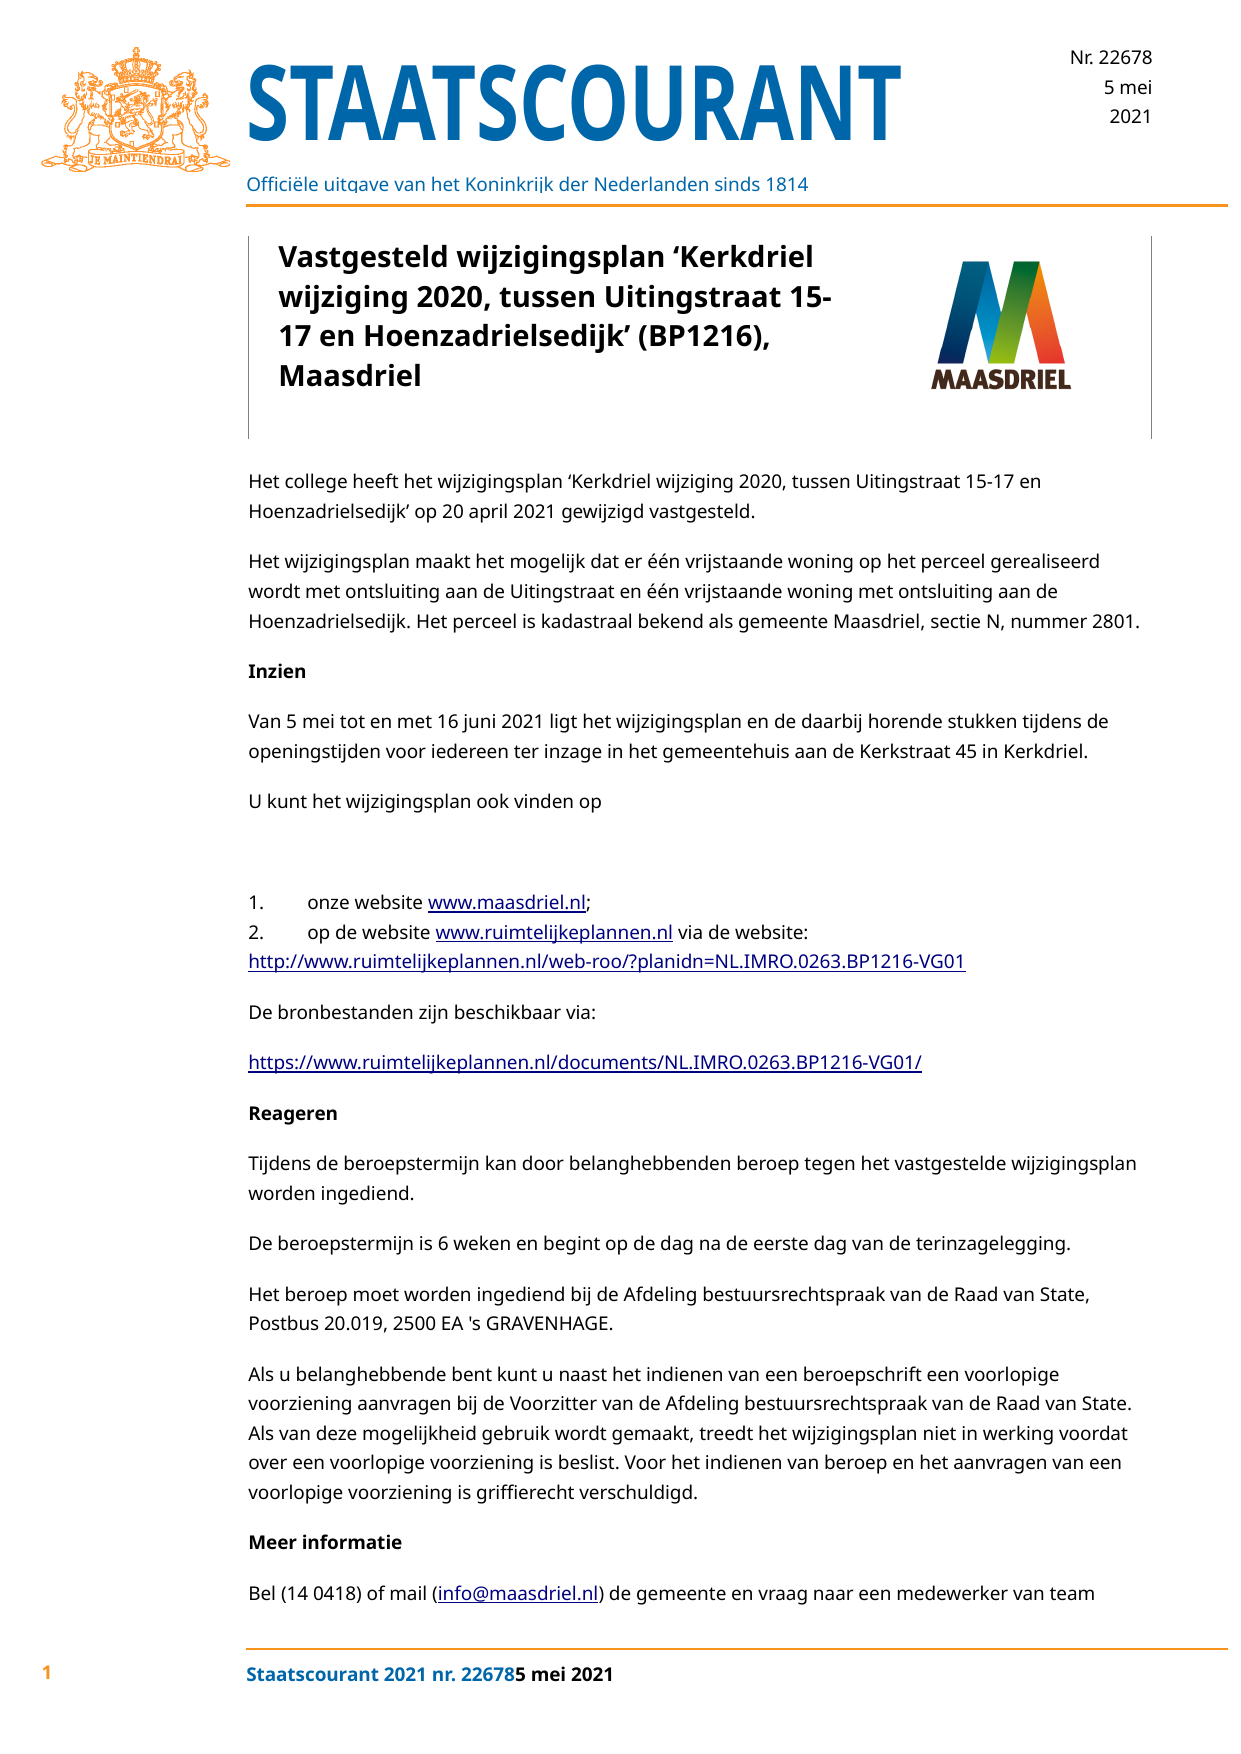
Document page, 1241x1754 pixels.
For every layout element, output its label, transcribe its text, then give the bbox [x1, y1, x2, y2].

table_header [850, 236, 912, 413]
text U kunt het wijzigingsplan ook vinden op [248, 789, 1152, 814]
text De bronbestanden zijn beschikbaar via: [248, 999, 1152, 1025]
picture [912, 236, 1090, 414]
text Meer informatie [248, 1529, 1152, 1555]
text Het beroep moet worden ingediend bij de Afdeling bestuursrechtspraak van de Raad van State, Postbus 20.019, 2500 EA 's GRAVENHAGE. [248, 1281, 1152, 1336]
table_header [1090, 236, 1151, 413]
text Bel (14 0418) of mail (info@maasdriel.nl) de gemeente en vraag naar een medewerker van team [248, 1580, 1152, 1606]
text Reageren [248, 1100, 1152, 1126]
text Het wijzigingsplan maakt het mogelijk dat er één vrijstaande woning op het perceel gerealiseerd wordt met ontsluiting aan de Uitingstraat en één vrijstaande woning met ontsluiting aan de Hoenzadrielsedijk. Het perceel is kadastraal bekend als gemeente Maasdriel, sectie N, nummer 2801. [248, 549, 1152, 633]
text Inzien [248, 658, 1152, 684]
text Het college heeft het wijzigingsplan ‘Kerkdriel wijziging 2020, tussen Uitingstraat 15-17 en Hoenzadrielsedijk’ op 20 april 2021 gewijzigd vastgesteld. [248, 469, 1152, 524]
table_header Vastgesteld wijzigingsplan ‘Kerkdriel wijziging 2020, tussen Uitingstraat 15-17 en Hoenzadrielsedijk’ (BP1216), Maasdriel [249, 236, 850, 439]
text De beroepstermijn is 6 weken en begint op de dag na de eerste dag van de terinzagelegging. [248, 1230, 1152, 1256]
list onze website www.maasdriel.nl; [248, 889, 1152, 915]
text https://www.ruimtelijkeplannen.nl/documents/NL.IMRO.0263.BP1216-VG01/ [248, 1049, 1152, 1075]
picture [41, 47, 231, 172]
list op de website www.ruimtelijkeplannen.nl via de website: [248, 919, 1152, 945]
text Van 5 mei tot en met 16 juni 2021 ligt het wijzigingsplan en de daarbij horende stukken tijdens de openingstijden voor iedereen ter inzage in het gemeentehuis aan de Kerkstraat 45 in Kerkdriel. [248, 709, 1152, 764]
text Als u belanghebbende bent kunt u naast het indienen van een beroepschrift een voorlopige voorziening aanvragen bij de Voorzitter van de Afdeling bestuursrechtspraak van de Raad van State. Als van deze mogelijkheid gebruik wordt gemaakt, treedt het wijzigingsplan niet in werking voordat over een voorlopige voorziening is beslist. Voor het indienen van beroep en het aanvragen van een voorlopige voorziening is griffierecht verschuldigd. [248, 1361, 1152, 1505]
text Tijdens de beroepstermijn kan door belanghebbenden beroep tegen het vastgestelde wijzigingsplan worden ingediend. [248, 1150, 1152, 1206]
table_header [850, 414, 1151, 439]
text http://www.ruimtelijkeplannen.nl/web-roo/?planidn=NL.IMRO.0263.BP1216-VG01 [248, 949, 1152, 974]
